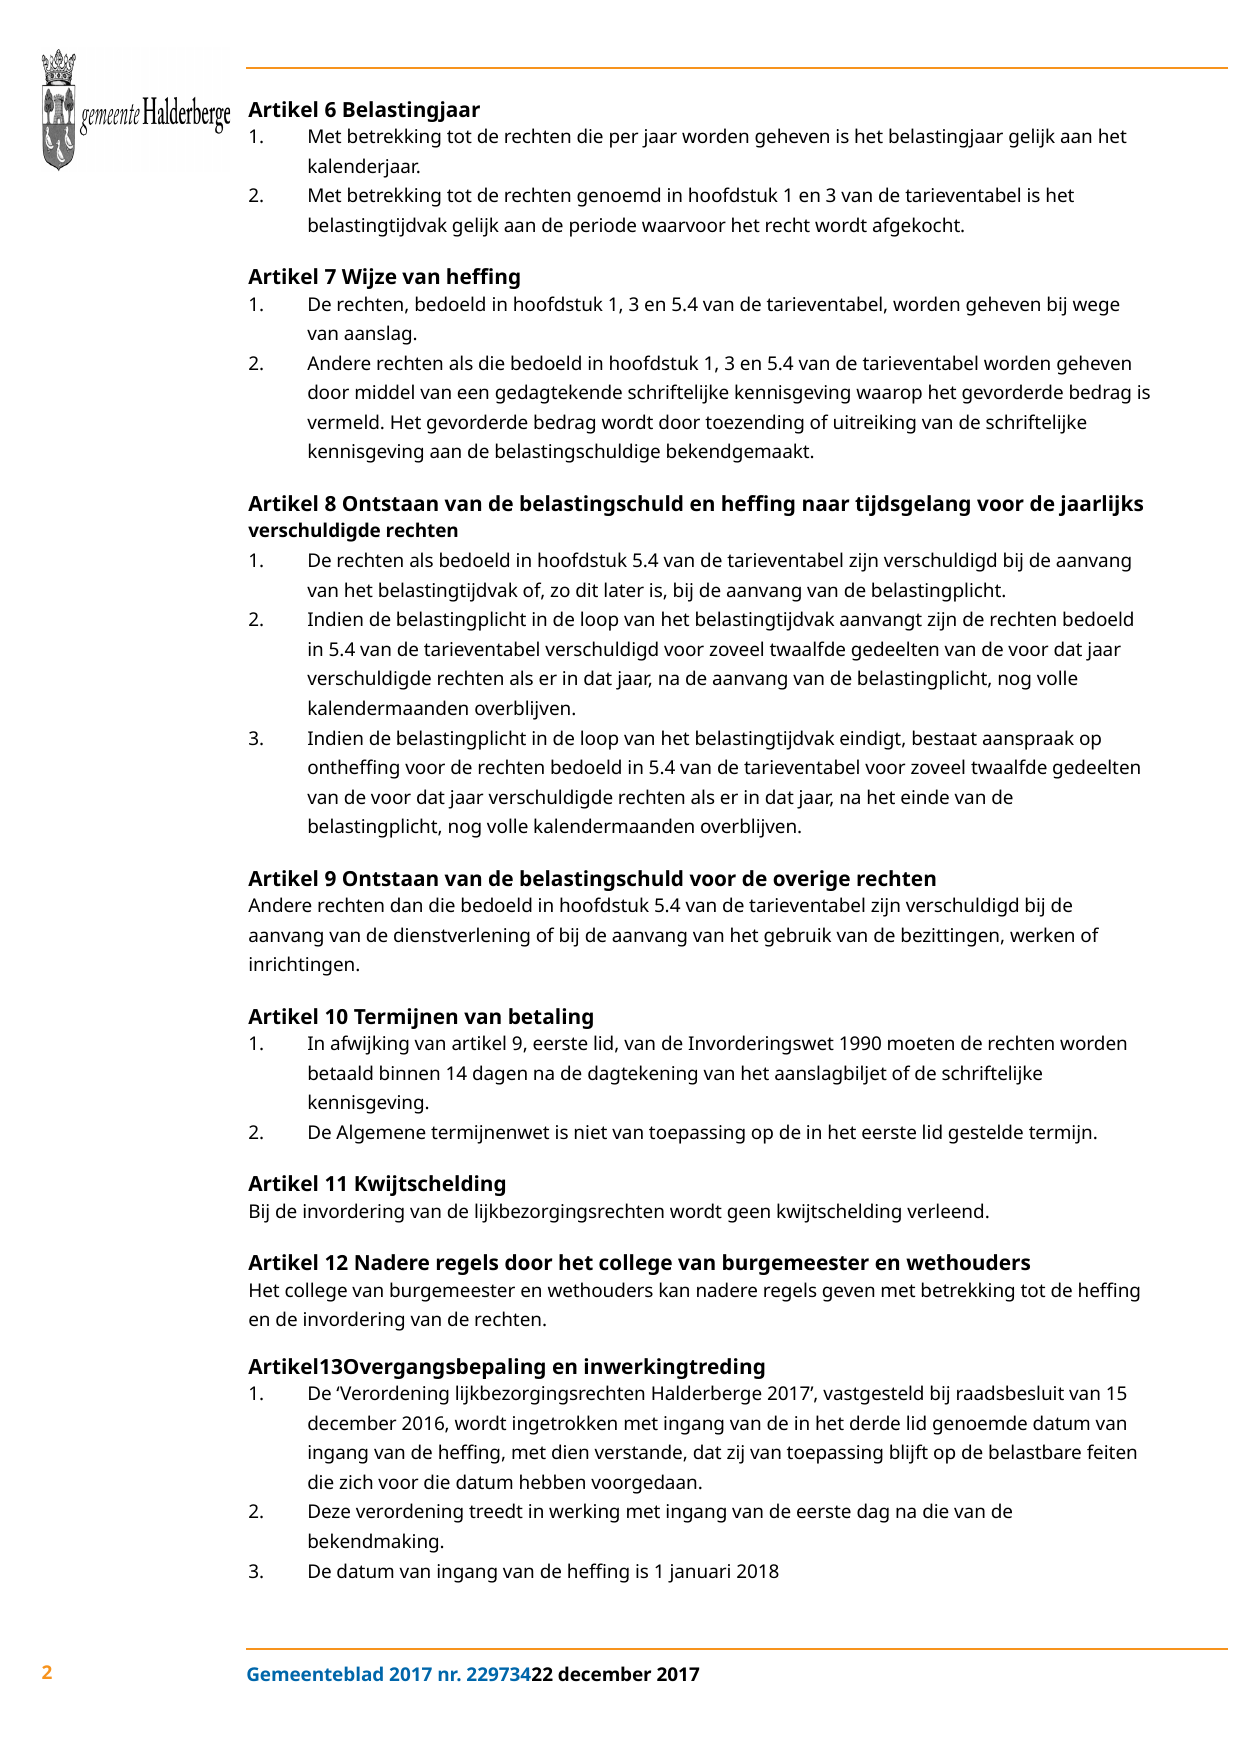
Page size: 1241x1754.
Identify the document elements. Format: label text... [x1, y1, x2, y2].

text Artikel 10 Termijnen van betaling [248, 1002, 1152, 1030]
list De rechten, bedoeld in hoofdstuk 1, 3 en 5.4 van de tarieventabel, worden geheven bij wege van aanslag. [248, 291, 1152, 346]
list Deze verordening treedt in werking met ingang van de eerste dag na die van de bekendmaking. [248, 1499, 1152, 1554]
list De rechten als bedoeld in hoofdstuk 5.4 van de tarieventabel zijn verschuldigd bij de aanvang van het belastingtijdvak of, zo dit later is, bij de aanvang van de belastingplicht. [248, 547, 1152, 602]
text verschuldigde rechten [248, 518, 1152, 543]
list In afwijking van artikel 9, eerste lid, van de Invorderingswet 1990 moeten de rechten worden betaald binnen 14 dagen na de dagtekening van het aanslagbiljet of de schriftelijke kennisgeving. [248, 1030, 1152, 1115]
text Artikel 12 Nadere regels door het college van burgemeester en wethouders [248, 1248, 1152, 1277]
text Artikel 11 Kwijtschelding [248, 1169, 1152, 1198]
text Artikel 7 Wijze van heffing [248, 262, 1152, 291]
list Met betrekking tot de rechten die per jaar worden geheven is het belastingjaar gelijk aan het kalenderjaar. [248, 123, 1152, 178]
text Andere rechten dan die bedoeld in hoofdstuk 5.4 van de tarieventabel zijn verschuldigd bij de aanvang van de dienstverlening of bij de aanvang van het gebruik van de bezittingen, werken of inrichtingen. [248, 892, 1152, 977]
list Indien de belastingplicht in de loop van het belastingtijdvak aanvangt zijn de rechten bedoeld in 5.4 van de tarieventabel verschuldigd voor zoveel twaalfde gedeelten van de voor dat jaar verschuldigde rechten als er in dat jaar, na de aanvang van de belastingplicht, nog volle kalendermaanden overblijven. [248, 606, 1152, 721]
text Artikel 6 Belastingjaar [248, 95, 1152, 123]
text Bij de invordering van de lijkbezorgingsrechten wordt geen kwijtschelding verleend. [248, 1198, 1152, 1224]
list De ‘Verordening lijkbezorgingsrechten Halderberge 2017’, vastgesteld bij raadsbesluit van 15 december 2016, wordt ingetrokken met ingang van de in het derde lid genoemde datum van ingang van de heffing, met dien verstande, dat zij van toepassing blijft op de belastbare feiten die zich voor die datum hebben voorgedaan. [248, 1380, 1152, 1495]
text Artikel 8 Ontstaan van de belastingschuld en heffing naar tijdsgelang voor de jaarlijks [248, 489, 1152, 518]
list Andere rechten als die bedoeld in hoofdstuk 1, 3 en 5.4 van de tarieventabel worden geheven door middel van een gedagtekende schriftelijke kennisgeving waarop het gevorderde bedrag is vermeld. Het gevorderde bedrag wordt door toezending of uitreiking van de schriftelijke kennisgeving aan de belastingschuldige bekendgemaakt. [248, 350, 1152, 464]
picture [41, 47, 231, 172]
list Indien de belastingplicht in de loop van het belastingtijdvak eindigt, bestaat aanspraak op ontheffing voor de rechten bedoeld in 5.4 van de tarieventabel voor zoveel twaalfde gedeelten van de voor dat jaar verschuldigde rechten als er in dat jaar, na het einde van de belastingplicht, nog volle kalendermaanden overblijven. [248, 725, 1152, 839]
text Artikel13Overgangsbepaling en inwerkingtreding [248, 1352, 1152, 1380]
list De Algemene termijnenwet is niet van toepassing op de in het eerste lid gestelde termijn. [248, 1119, 1152, 1145]
list De datum van ingang van de heffing is 1 januari 2018 [248, 1558, 1152, 1584]
text Artikel 9 Ontstaan van de belastingschuld voor de overige rechten [248, 864, 1152, 892]
text Het college van burgemeester en wethouders kan nadere regels geven met betrekking tot de heffing en de invordering van de rechten. [248, 1277, 1152, 1332]
list Met betrekking tot de rechten genoemd in hoofdstuk 1 en 3 van de tarieventabel is het belastingtijdvak gelijk aan de periode waarvoor het recht wordt afgekocht. [248, 182, 1152, 238]
